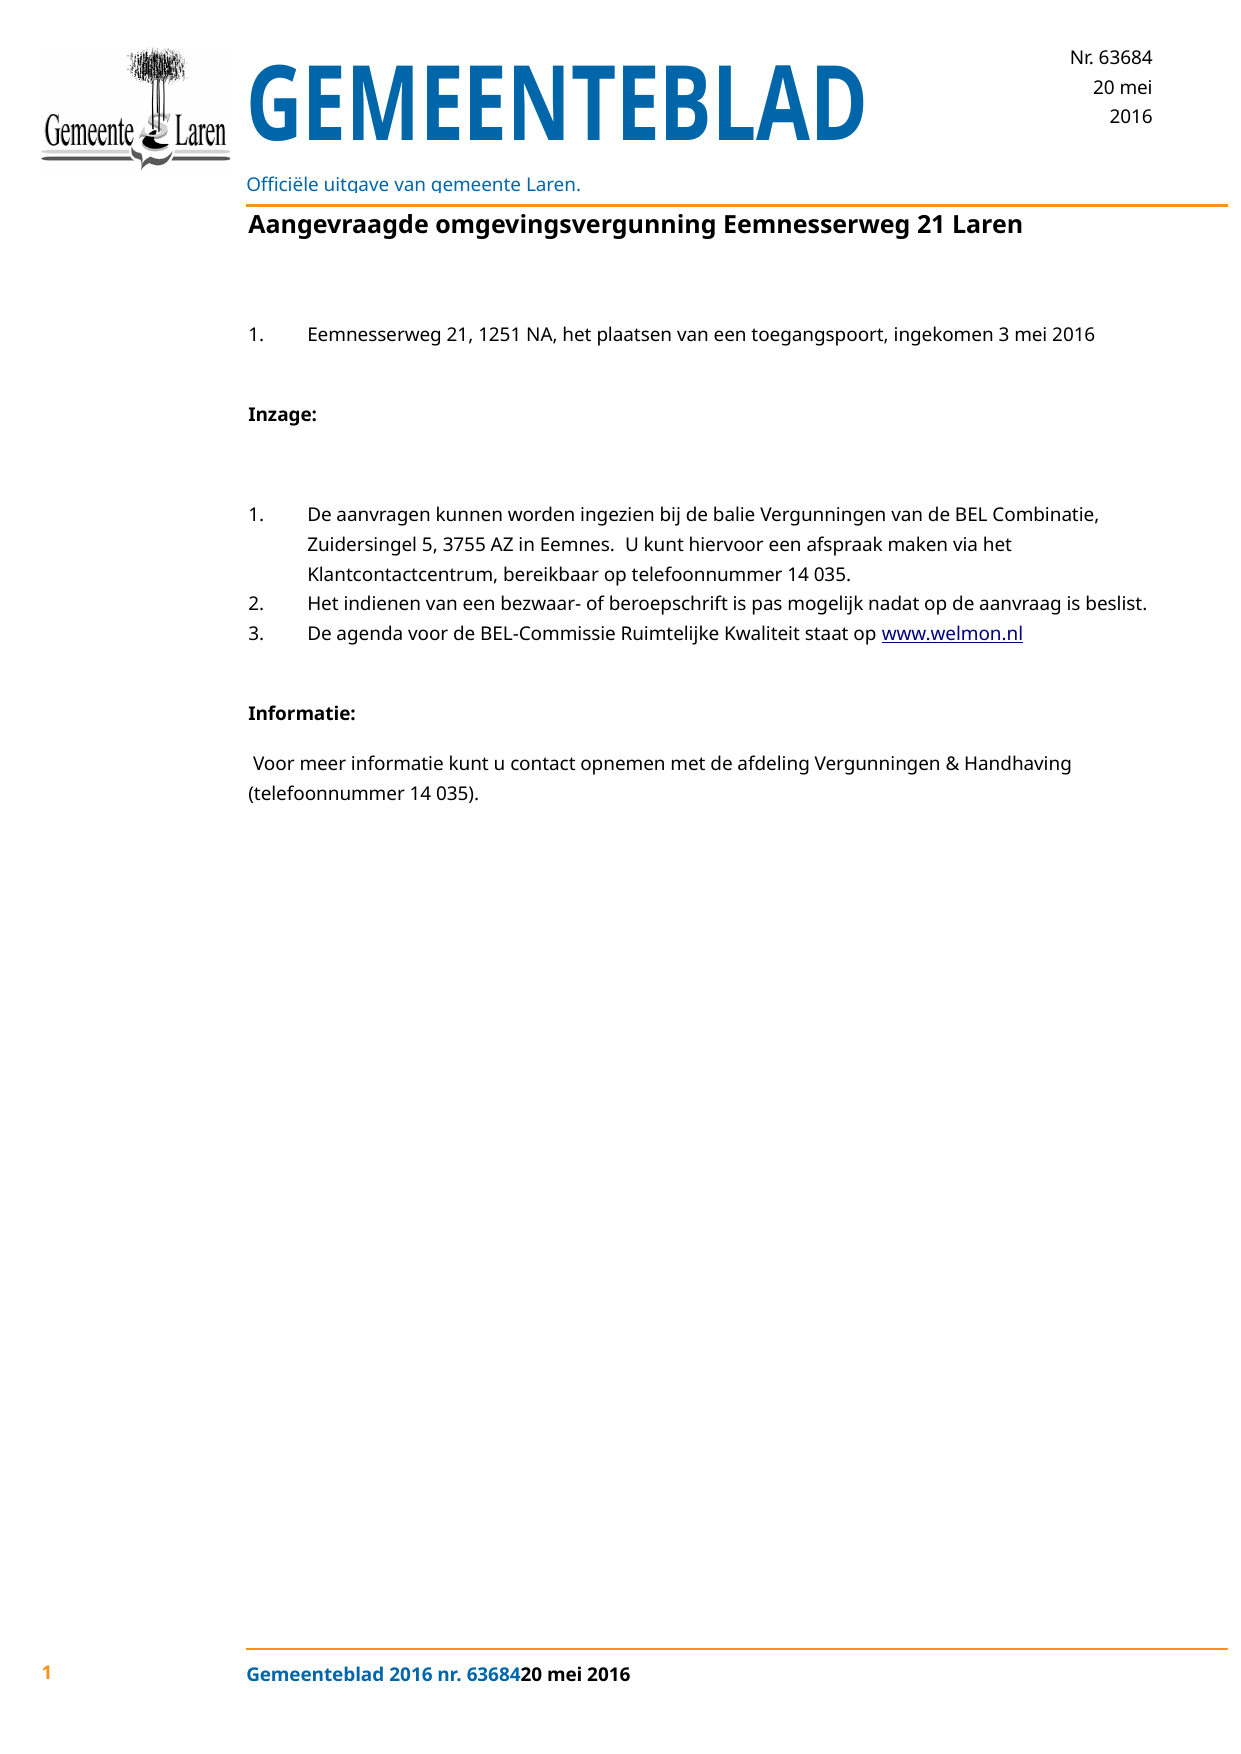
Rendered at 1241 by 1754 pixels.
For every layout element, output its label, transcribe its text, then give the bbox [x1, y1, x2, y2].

list Eemnesserweg 21, 1251 NA, het plaatsen van een toegangspoort, ingekomen 3 mei 2016 [248, 321, 1152, 346]
list De agenda voor de BEL-Commissie Ruimtelijke Kwaliteit staat op www.welmon.nl [248, 620, 1152, 646]
text Inzage: [248, 401, 1152, 426]
list De aanvragen kunnen worden ingezien bij de balie Vergunningen van de BEL Combinatie, Zuidersingel 5, 3755 AZ in Eemnes. U kunt hiervoor een afspraak maken via het Klantcontactcentrum, bereikbaar op telefoonnummer 14 035. [248, 502, 1152, 586]
picture [41, 47, 231, 172]
text Aangevraagde omgevingsvergunning Eemnesserweg 21 Laren [248, 207, 1152, 241]
list Het indienen van een bezwaar- of beroepschrift is pas mogelijk nadat op de aanvraag is beslist. [248, 590, 1152, 616]
text Voor meer informatie kunt u contact opnemen met de afdeling Vergunningen & Handhaving (telefoonnummer 14 035). [248, 750, 1152, 806]
text Informatie: [248, 700, 1152, 726]
